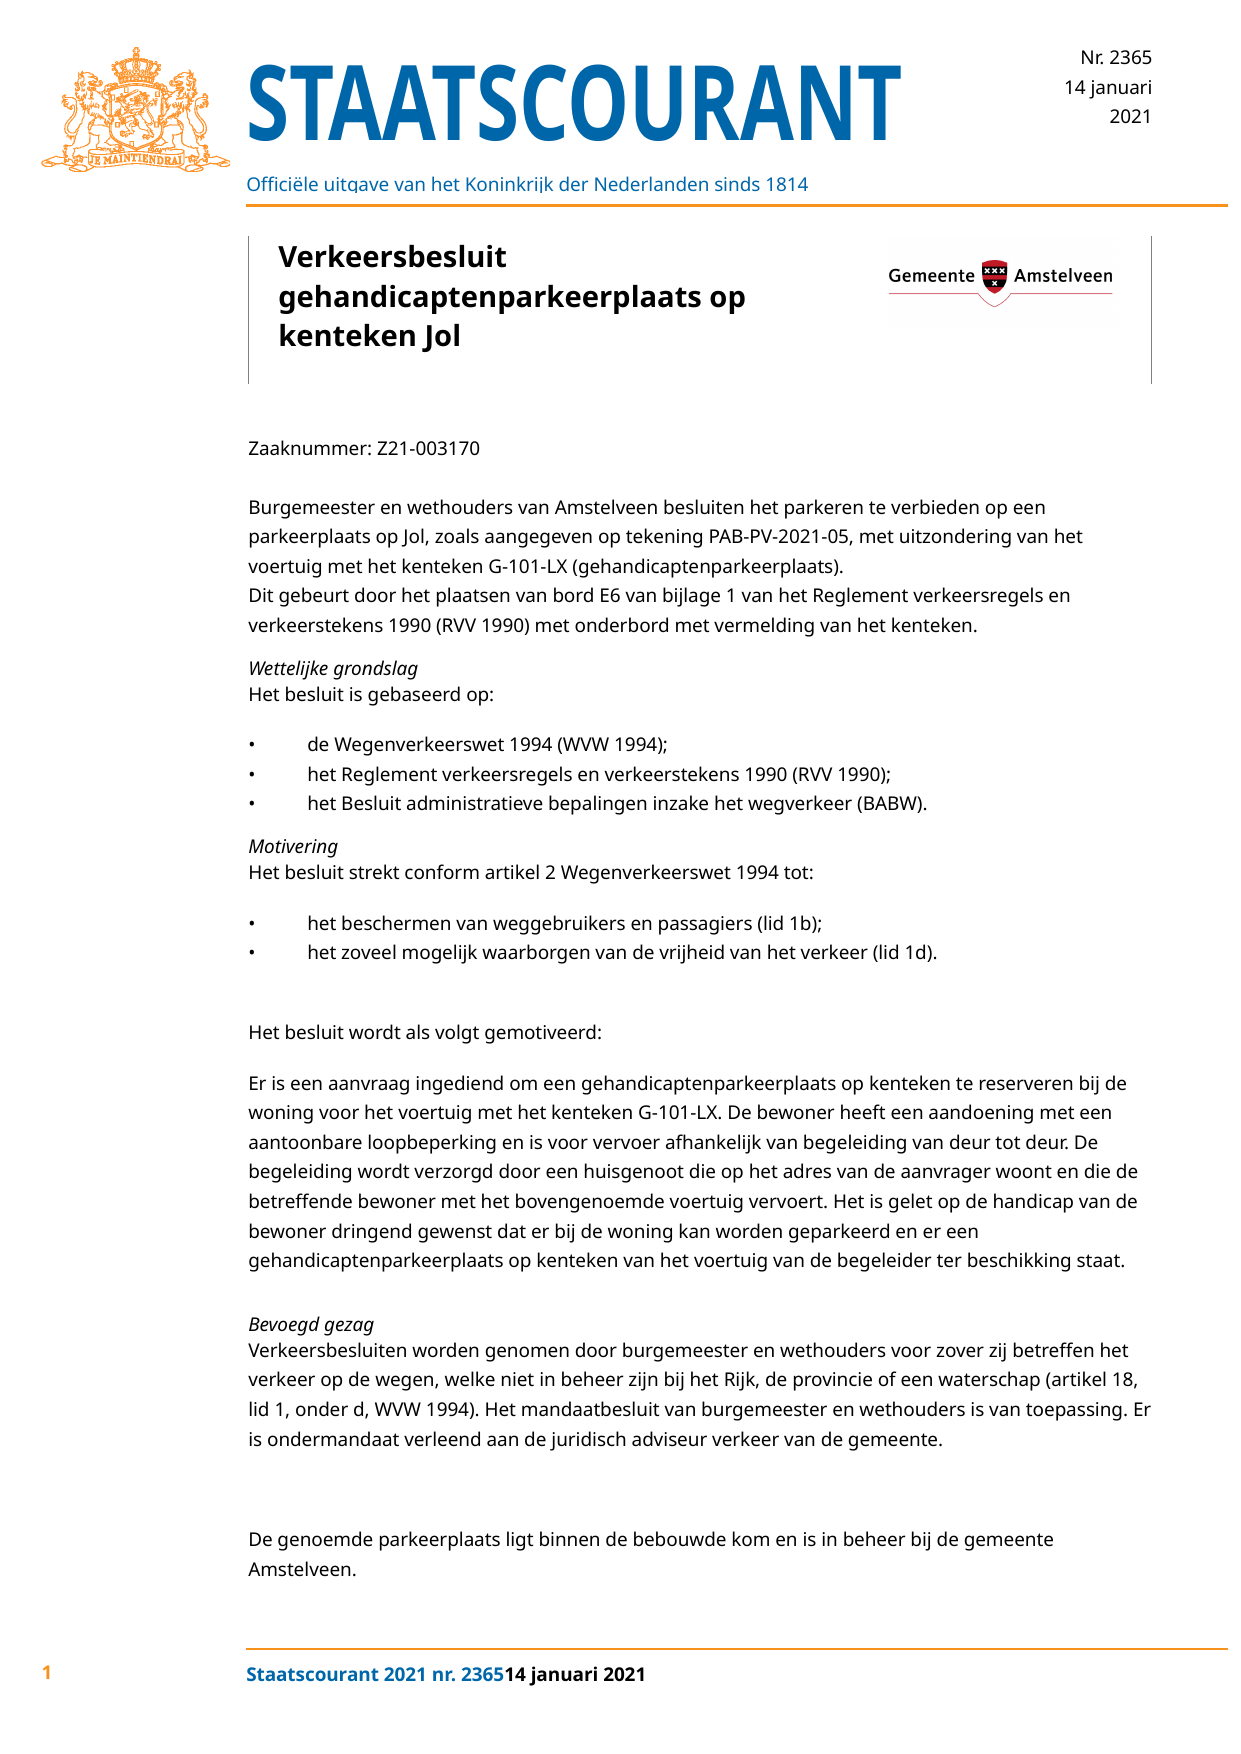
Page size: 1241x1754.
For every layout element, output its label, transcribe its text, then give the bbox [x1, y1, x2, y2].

text Motivering [248, 834, 1152, 859]
picture [41, 47, 231, 172]
text Het besluit strekt conform artikel 2 Wegenverkeerswet 1994 tot: [248, 859, 1152, 885]
list het zoveel mogelijk waarborgen van de vrijheid van het verkeer (lid 1d). [248, 939, 1152, 965]
table_header [850, 236, 1151, 384]
list het beschermen van weggebruikers en passagiers (lid 1b); [248, 910, 1152, 936]
text Dit gebeurt door het plaatsen van bord E6 van bijlage 1 van het Reglement verkeersregels en verkeerstekens 1990 (RVV 1990) met onderbord met vermelding van het kenteken. [248, 583, 1152, 638]
text Burgemeester en wethouders van Amstelveen besluiten het parkeren te verbieden op een parkeerplaats op Jol, zoals aangegeven op tekening PAB-PV-2021-05, met uitzondering van het voertuig met het kenteken G-101-LX (gehandicaptenparkeerplaats). [248, 494, 1152, 579]
text Bevoegd gezag [248, 1311, 1152, 1337]
text Verkeersbesluiten worden genomen door burgemeester en wethouders voor zover zij betreffen het verkeer op de wegen, welke niet in beheer zijn bij het Rijk, de provincie of een waterschap (artikel 18, lid 1, onder d, WVW 1994). Het mandaatbesluit van burgemeester en wethouders is van toepassing. Er is ondermandaat verleend aan de juridisch adviseur verkeer van de gemeente. [248, 1337, 1152, 1452]
picture [882, 236, 1119, 331]
text Zaaknummer: Z21-003170 [248, 435, 1152, 460]
text Wettelijke grondslag [248, 655, 1152, 681]
list het Reglement verkeersregels en verkeerstekens 1990 (RVV 1990); [248, 761, 1152, 787]
text Het besluit is gebaseerd op: [248, 681, 1152, 707]
list het Besluit administratieve bepalingen inzake het wegverkeer (BABW). [248, 791, 1152, 816]
text Er is een aanvraag ingediend om een gehandicaptenparkeerplaats op kenteken te reserveren bij de woning voor het voertuig met het kenteken G-101-LX. De bewoner heeft een aandoening met een aantoonbare loopbeperking en is voor vervoer afhankelijk van begeleiding van deur tot deur. De begeleiding wordt verzorgd door een huisgenoot die op het adres van de aanvrager woont en die de betreffende bewoner met het bovengenoemde voertuig vervoert. Het is gelet op de handicap van de bewoner dringend gewenst dat er bij de woning kan worden geparkeerd en er een gehandicaptenparkeerplaats op kenteken van het voertuig van de begeleider ter beschikking staat. [248, 1070, 1152, 1273]
list de Wegenverkeerswet 1994 (WVW 1994); [248, 731, 1152, 757]
text Het besluit wordt als volgt gemotiveerd: [248, 1019, 1152, 1045]
text De genoemde parkeerplaats ligt binnen de bebouwde kom en is in beheer bij de gemeente Amstelveen. [248, 1527, 1152, 1582]
table_header Verkeersbesluit gehandicaptenparkeerplaats op kenteken Jol [249, 236, 850, 384]
